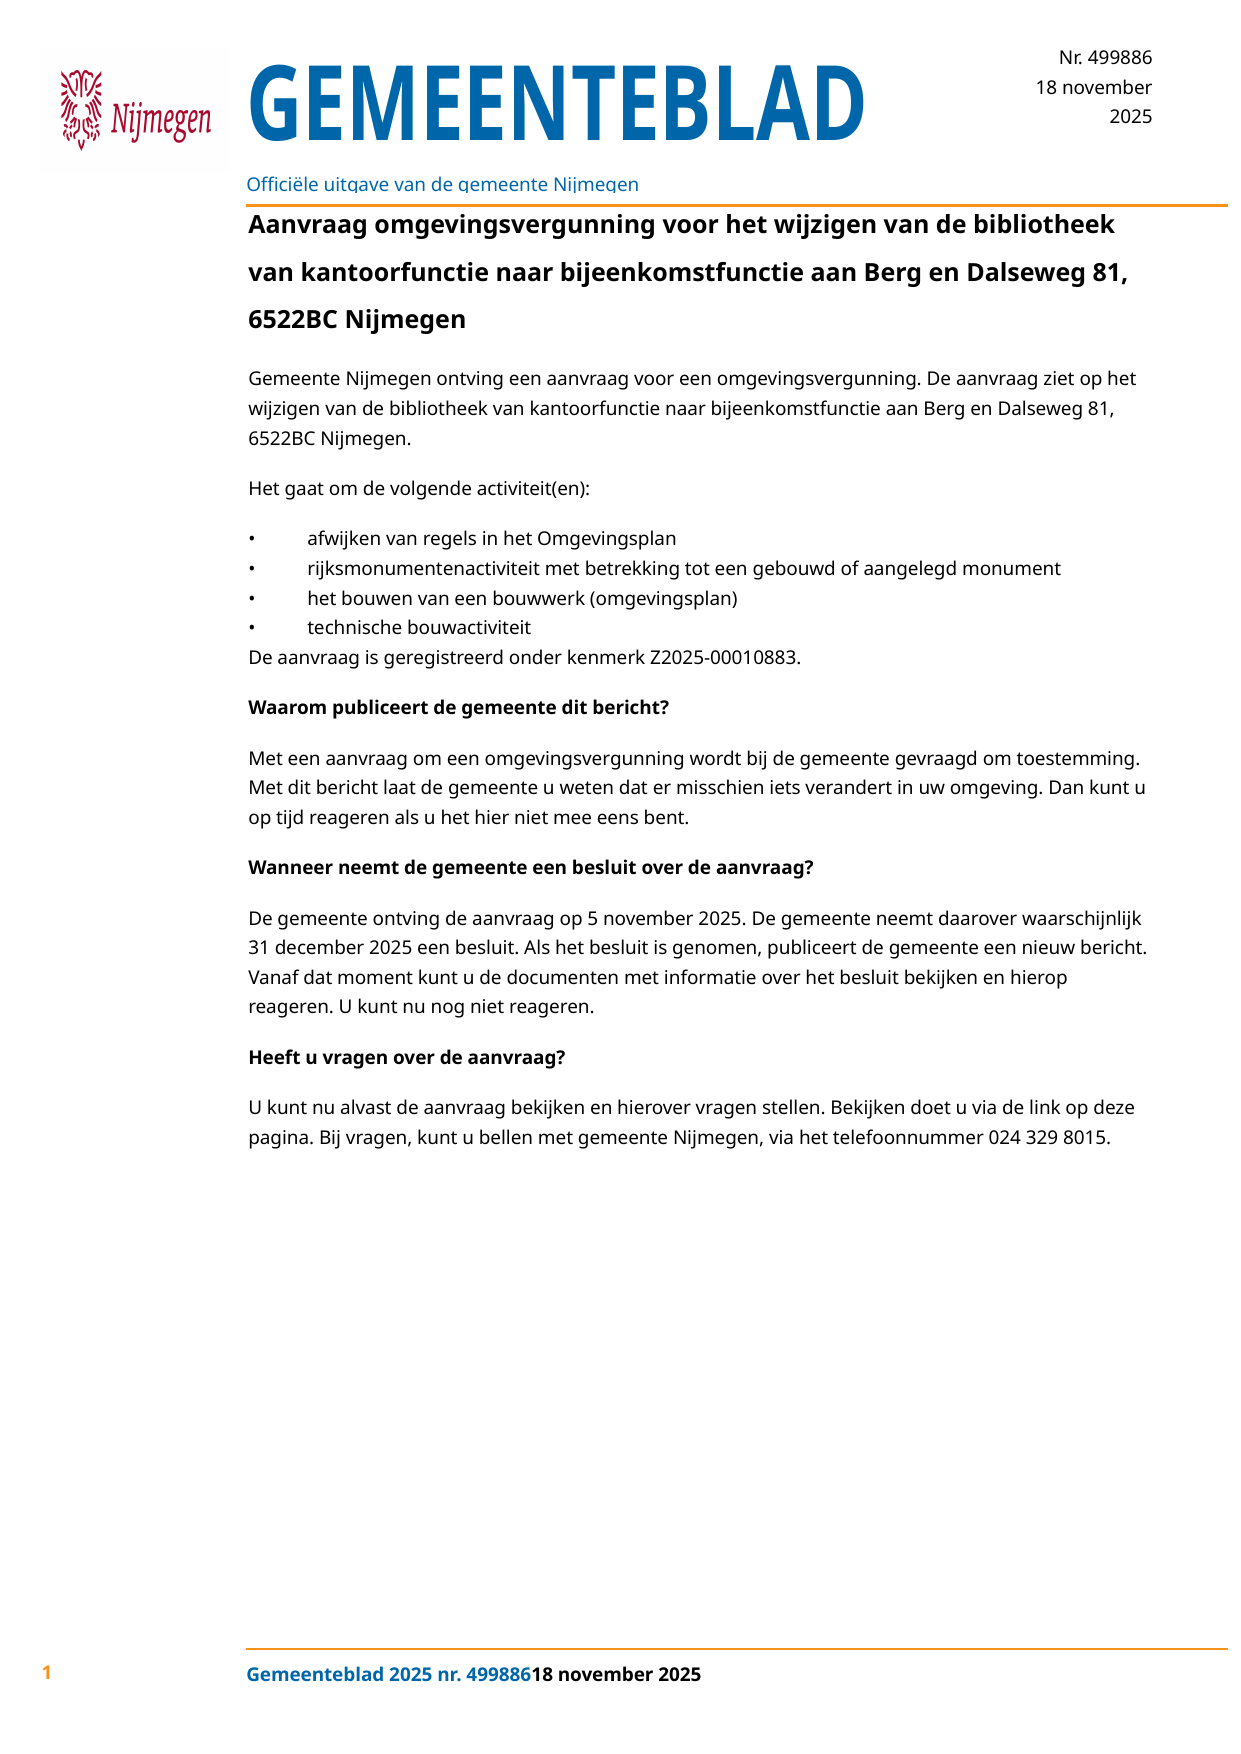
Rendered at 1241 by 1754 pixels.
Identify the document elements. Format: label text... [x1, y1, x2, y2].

picture [41, 47, 231, 172]
text De gemeente ontving de aanvraag op 5 november 2025. De gemeente neemt daarover waarschijnlijk 31 december 2025 een besluit. Als het besluit is genomen, publiceert de gemeente een nieuw bericht. Vanaf dat moment kunt u de documenten met informatie over het besluit bekijken en hierop reageren. U kunt nu nog niet reageren. [248, 905, 1152, 1019]
text U kunt nu alvast de aanvraag bekijken en hierover vragen stellen. Bekijken doet u via de link op deze pagina. Bij vragen, kunt u bellen met gemeente Nijmegen, via het telefoonnummer 024 329 8015. [248, 1094, 1152, 1149]
list het bouwen van een bouwwerk (omgevingsplan) [248, 585, 1152, 610]
text Gemeente Nijmegen ontving een aanvraag voor een omgevingsvergunning. De aanvraag ziet op het wijzigen van de bibliotheek van kantoorfunctie naar bijeenkomstfunctie aan Berg en Dalseweg 81, 6522BC Nijmegen. [248, 366, 1152, 450]
text Wanneer neemt de gemeente een besluit over de aanvraag? [248, 854, 1152, 880]
text De aanvraag is geregistreerd onder kenmerk Z2025-00010883. [248, 644, 1152, 669]
list technische bouwactiviteit [248, 614, 1152, 640]
list rijksmonumentenactiviteit met betrekking tot een gebouwd of aangelegd monument [248, 555, 1152, 581]
text Aanvraag omgevingsvergunning voor het wijzigen van de bibliotheek van kantoorfunctie naar bijeenkomstfunctie aan Berg en Dalseweg 81, 6522BC Nijmegen [248, 207, 1152, 336]
text Met een aanvraag om een omgevingsvergunning wordt bij de gemeente gevraagd om toestemming. Met dit bericht laat de gemeente u weten dat er misschien iets verandert in uw omgeving. Dan kunt u op tijd reageren als u het hier niet mee eens bent. [248, 745, 1152, 829]
text Waarom publiceert de gemeente dit bericht? [248, 694, 1152, 720]
text Het gaat om de volgende activiteit(en): [248, 475, 1152, 501]
list afwijken van regels in het Omgevingsplan [248, 526, 1152, 551]
text Heeft u vragen over de aanvraag? [248, 1044, 1152, 1069]
